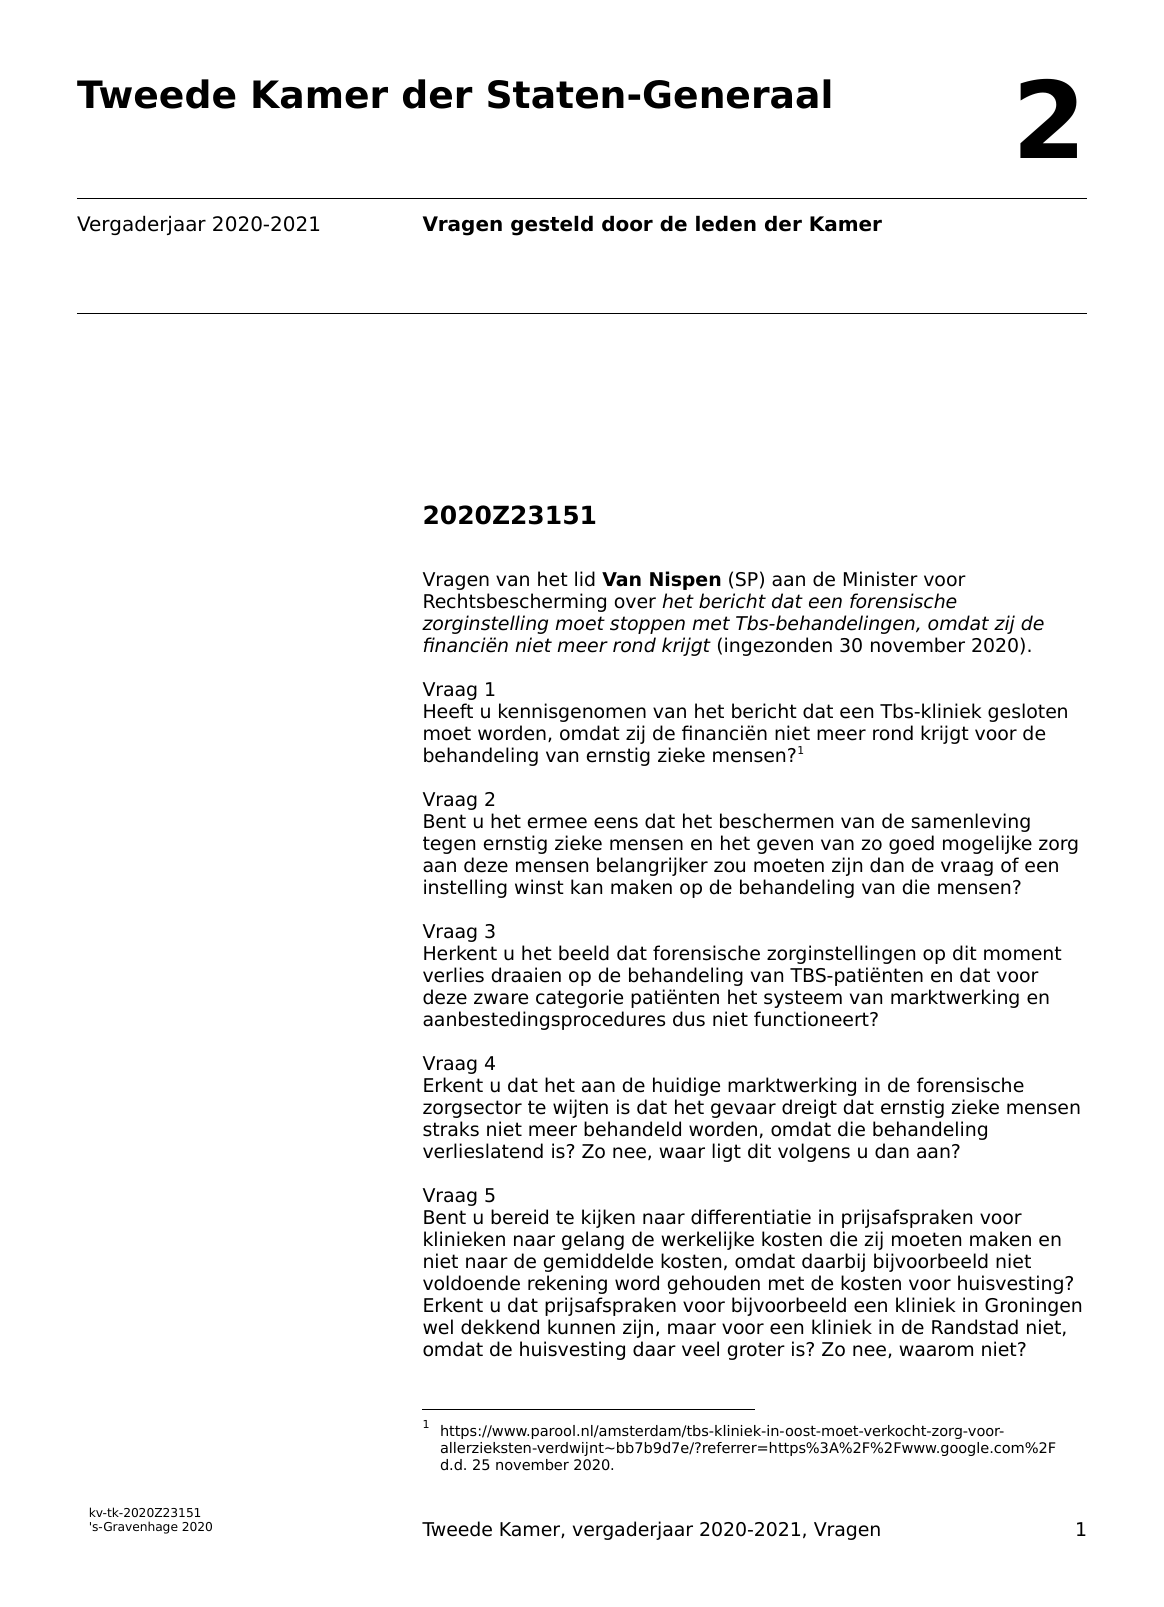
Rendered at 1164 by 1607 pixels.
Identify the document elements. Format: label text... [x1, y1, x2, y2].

table_cell Vergaderjaar 2020-2021 [77, 199, 422, 313]
table_header Tweede Kamer der Staten-Generaal [77, 59, 886, 198]
text kv-tk-2020Z23151 [88, 1506, 323, 1520]
text Bent u bereid te kijken naar differentiatie in prijsafspraken voor klinieken naar gelang de werkelijke kosten die zij moeten maken en niet naar de gemiddelde kosten, omdat daarbij bijvoorbeeld niet voldoende rekening word gehouden met de kosten voor huisvesting? Erkent u dat prijsafspraken voor bijvoorbeeld een kliniek in Groningen wel dekkend kunnen zijn, maar voor een kliniek in de Randstad niet, omdat de huisvesting daar veel groter is? Zo nee, waarom niet? [422, 1207, 1087, 1361]
text Vraag 5 [422, 1185, 1087, 1207]
text Vraag 1 [422, 679, 1087, 701]
text Vraag 3 [422, 921, 1087, 943]
table_cell Vragen gesteld door de leden der Kamer [422, 199, 1087, 313]
text https://www.parool.nl/amsterdam/tbs-kliniek-in-oost-moet-verkocht-zorg-voor-allerzieksten-verdwijnt~bb7b9d7e/?referrer=https%3A%2F%2Fwww.google.com%2F d.d. 25 november 2020. [422, 1418, 1087, 1474]
text Vraag 4 [422, 1053, 1087, 1075]
text Herkent u het beeld dat forensische zorginstellingen op dit moment verlies draaien op de behandeling van TBS-patiënten en dat voor deze zware categorie patiënten het systeem van marktwerking en aanbestedingsprocedures dus niet functioneert? [422, 943, 1087, 1031]
text Erkent u dat het aan de huidige marktwerking in de forensische zorgsector te wijten is dat het gevaar dreigt dat ernstig zieke mensen straks niet meer behandeld worden, omdat die behandeling verlieslatend is? Zo nee, waar ligt dit volgens u dan aan? [422, 1075, 1087, 1163]
text Heeft u kennisgenomen van het bericht dat een Tbs-kliniek gesloten moet worden, omdat zij de financiën niet meer rond krijgt voor de behandeling van ernstig zieke mensen? [422, 701, 1087, 767]
text Vraag 2 [422, 789, 1087, 811]
text Vragen van het lid Van Nispen (SP) aan de Minister voor Rechtsbescherming over het bericht dat een forensische zorginstelling moet stoppen met Tbs-behandelingen, omdat zij de financiën niet meer rond krijgt (ingezonden 30 november 2020). [422, 569, 1087, 657]
text 2020Z23151 [422, 501, 1087, 531]
table_header 2 [886, 59, 1087, 198]
text Bent u het ermee eens dat het beschermen van de samenleving tegen ernstig zieke mensen en het geven van zo goed mogelijke zorg aan deze mensen belangrijker zou moeten zijn dan de vraag of een instelling winst kan maken op de behandeling van die mensen? [422, 811, 1087, 899]
text 's-Gravenhage 2020 [88, 1520, 323, 1534]
